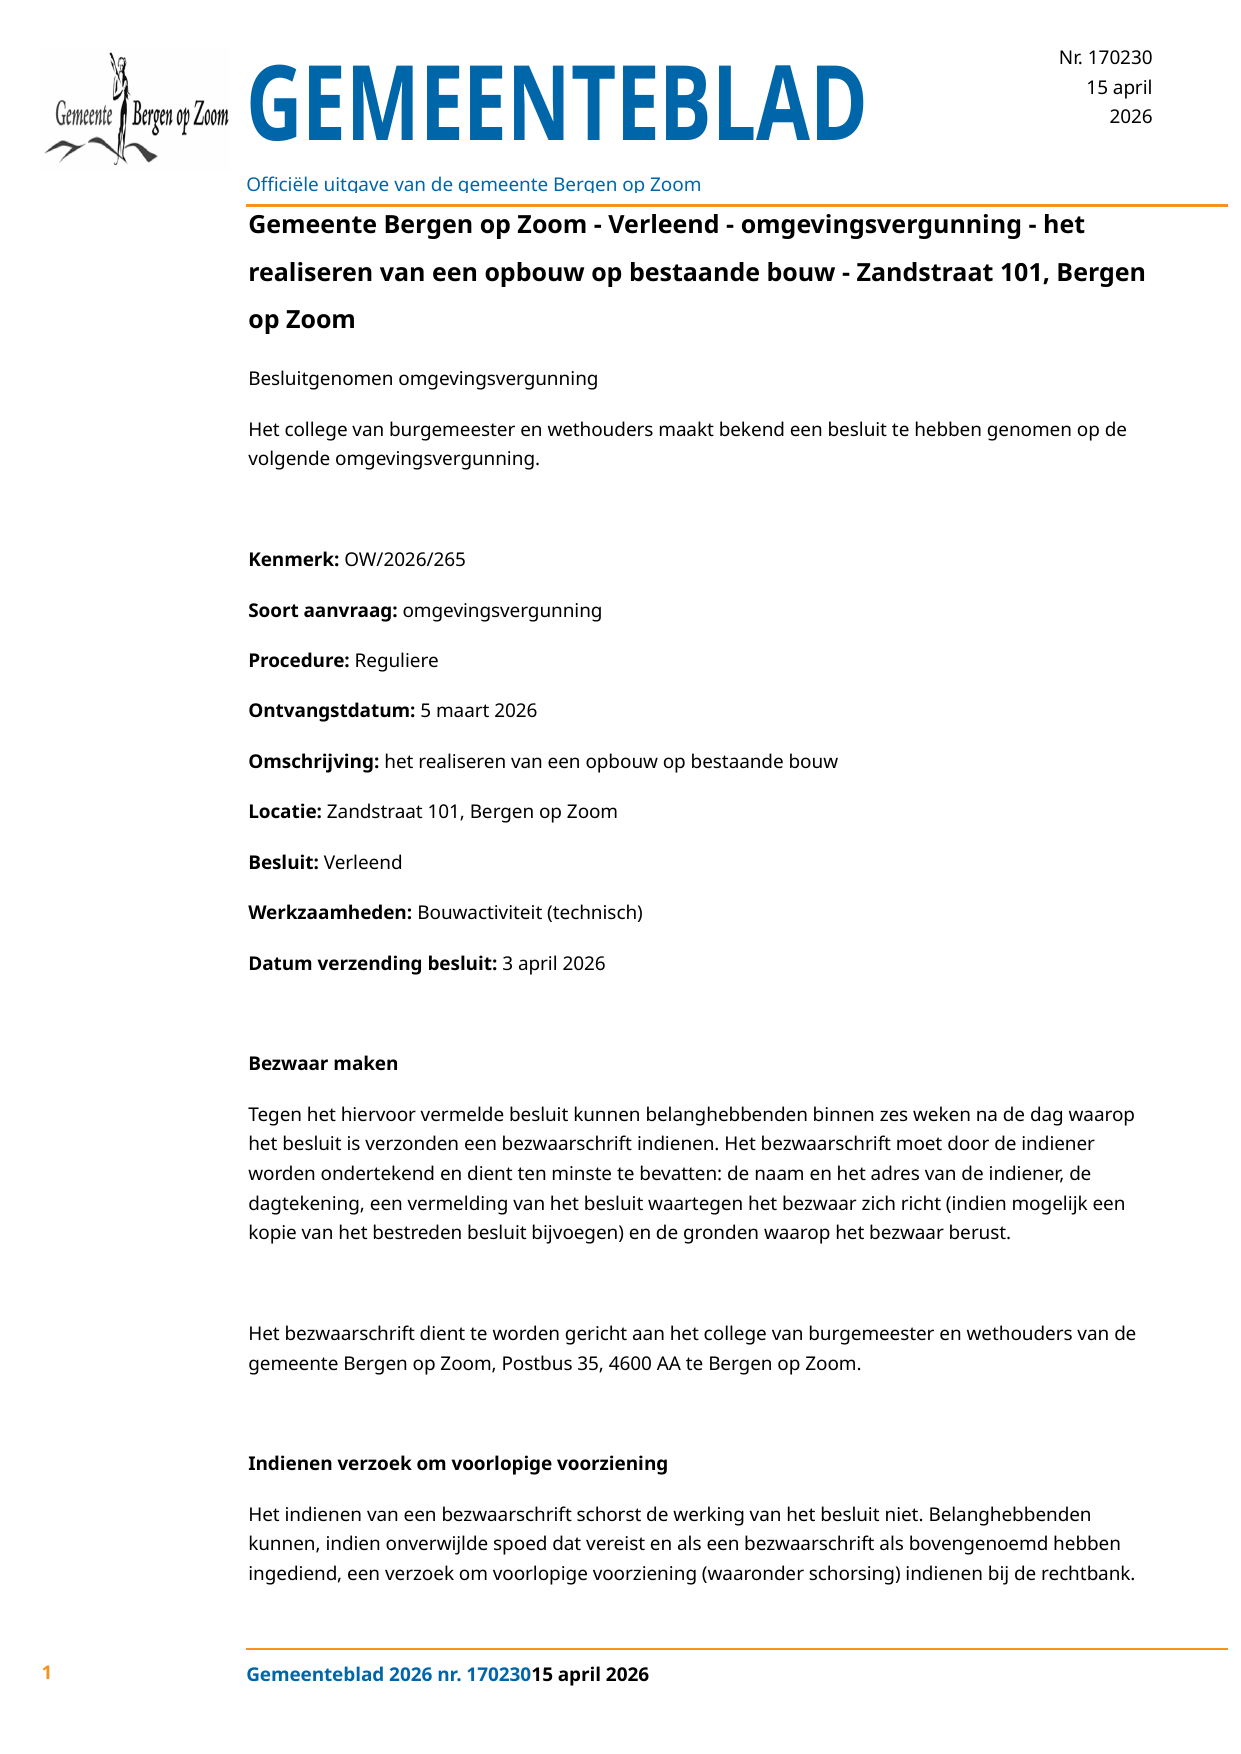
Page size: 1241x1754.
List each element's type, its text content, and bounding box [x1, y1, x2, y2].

picture [41, 47, 231, 172]
text Ontvangstdatum: 5 maart 2026 [248, 698, 1152, 723]
text Datum verzending besluit: 3 april 2026 [248, 950, 1152, 975]
text Procedure: Reguliere [248, 647, 1152, 673]
text Het college van burgemeester en wethouders maakt bekend een besluit te hebben genomen op de volgende omgevingsvergunning. [248, 416, 1152, 471]
text Besluit: Verleend [248, 849, 1152, 874]
text Het bezwaarschrift dient te worden gericht aan het college van burgemeester en wethouders van de gemeente Bergen op Zoom, Postbus 35, 4600 AA te Bergen op Zoom. [248, 1320, 1152, 1375]
text Tegen het hiervoor vermelde besluit kunnen belanghebbenden binnen zes weken na de dag waarop het besluit is verzonden een bezwaarschrift indienen. Het bezwaarschrift moet door de indiener worden ondertekend en dient ten minste te bevatten: de naam en het adres van de indiener, de dagtekening, een vermelding van het besluit waartegen het bezwaar zich richt (indien mogelijk een kopie van het bestreden besluit bijvoegen) en de gronden waarop het bezwaar berust. [248, 1101, 1152, 1245]
text Kenmerk: OW/2026/265 [248, 546, 1152, 572]
text Het indienen van een bezwaarschrift schorst de werking van het besluit niet. Belanghebbenden kunnen, indien onverwijlde spoed dat vereist en als een bezwaarschrift als bovengenoemd hebben ingediend, een verzoek om voorlopige voorziening (waaronder schorsing) indienen bij de rechtbank. [248, 1501, 1152, 1586]
text Locatie: Zandstraat 101, Bergen op Zoom [248, 798, 1152, 824]
text Omschrijving: het realiseren van een opbouw op bestaande bouw [248, 748, 1152, 774]
text Indienen verzoek om voorlopige voorziening [248, 1451, 1152, 1476]
text Soort aanvraag: omgevingsvergunning [248, 597, 1152, 622]
text Werkzaamheden: Bouwactiviteit (technisch) [248, 899, 1152, 925]
text Gemeente Bergen op Zoom - Verleend - omgevingsvergunning - het realiseren van een opbouw op bestaande bouw - Zandstraat 101, Bergen op Zoom [248, 207, 1152, 336]
text Besluitgenomen omgevingsvergunning [248, 366, 1152, 391]
text Bezwaar maken [248, 1051, 1152, 1076]
